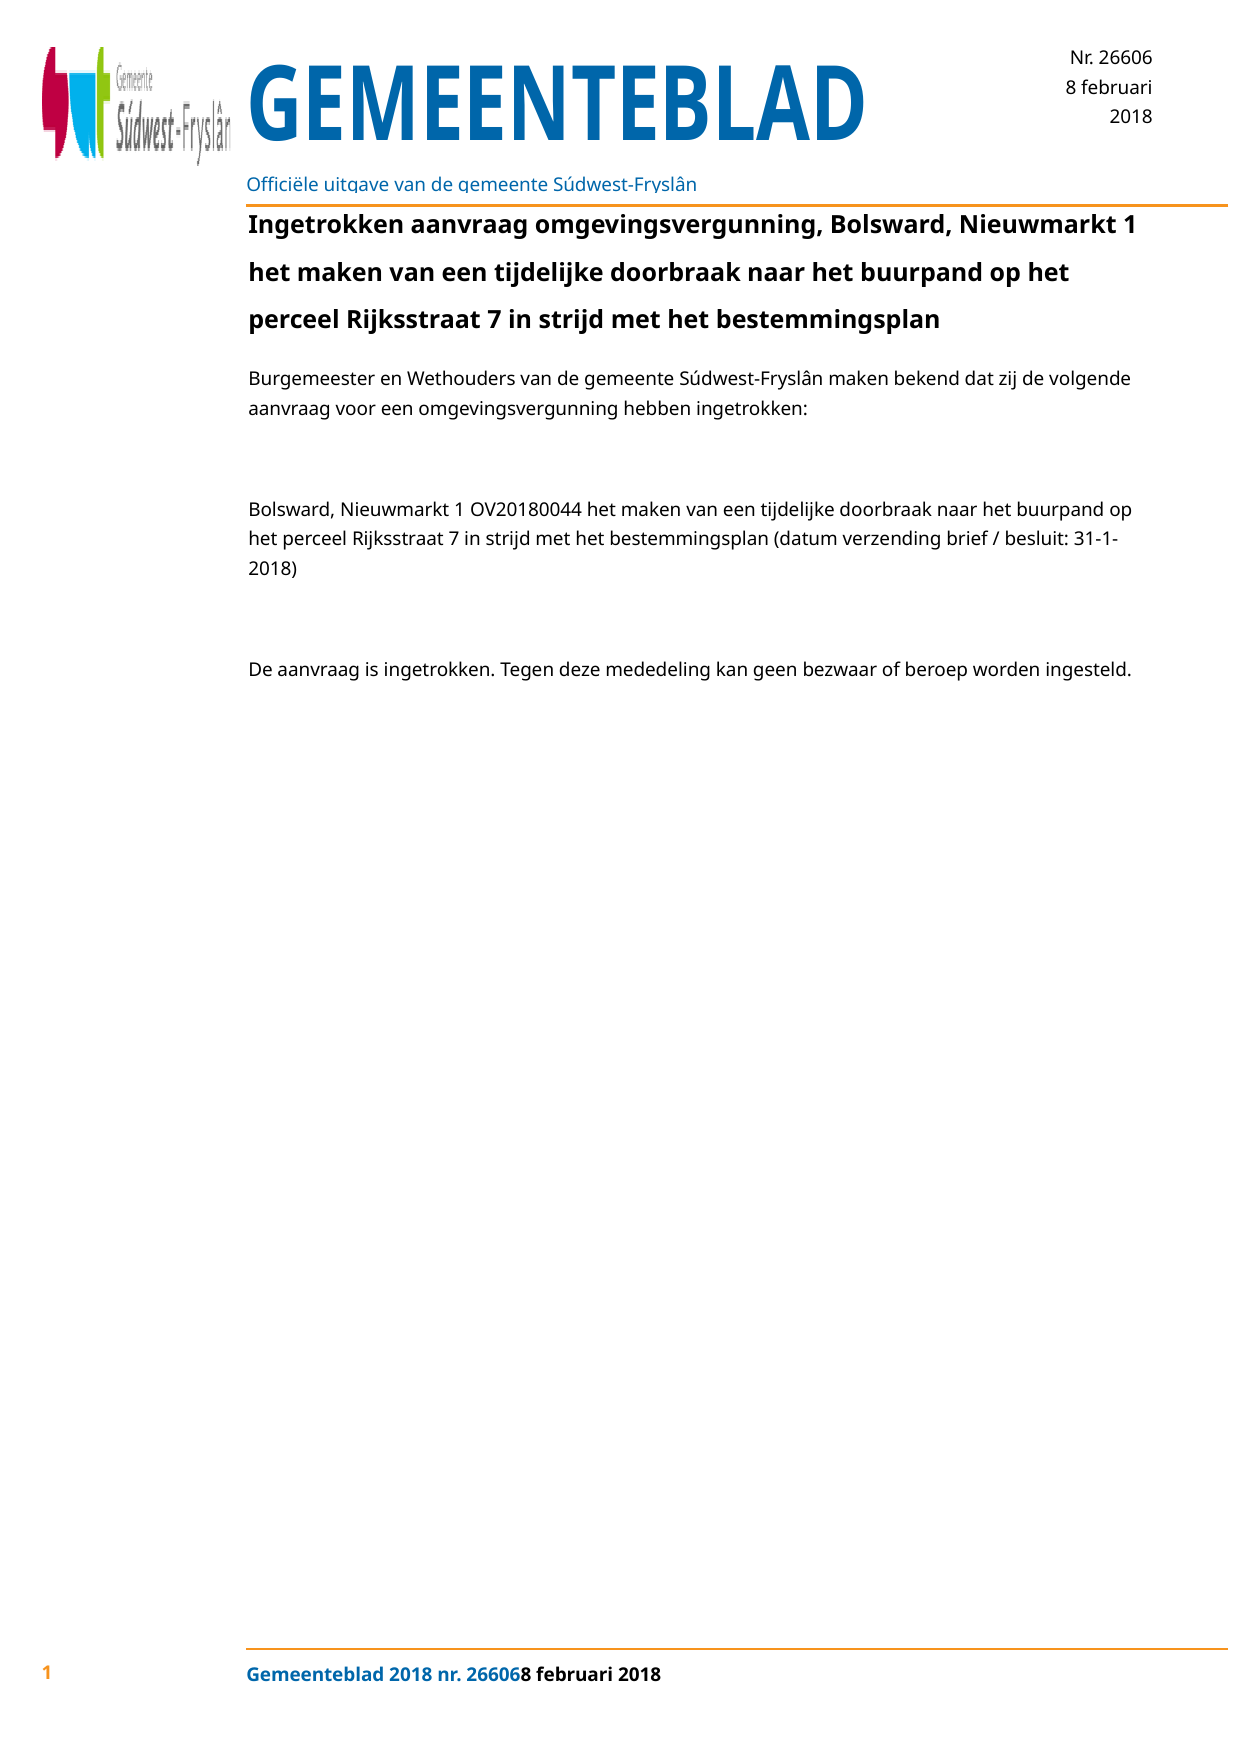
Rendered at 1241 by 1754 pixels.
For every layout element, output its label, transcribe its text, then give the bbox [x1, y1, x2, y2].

text Burgemeester en Wethouders van de gemeente Súdwest-Fryslân maken bekend dat zij de volgende aanvraag voor een omgevingsvergunning hebben ingetrokken: [248, 366, 1152, 421]
text Ingetrokken aanvraag omgevingsvergunning, Bolsward, Nieuwmarkt 1 het maken van een tijdelijke doorbraak naar het buurpand op het perceel Rijksstraat 7 in strijd met het bestemmingsplan [248, 207, 1152, 336]
text De aanvraag is ingetrokken. Tegen deze mededeling kan geen bezwaar of beroep worden ingesteld. [248, 656, 1152, 682]
picture [41, 47, 231, 172]
text Bolsward, Nieuwmarkt 1 OV20180044 het maken van een tijdelijke doorbraak naar het buurpand op het perceel Rijksstraat 7 in strijd met het bestemmingsplan (datum verzending brief / besluit: 31-1-2018) [248, 496, 1152, 581]
